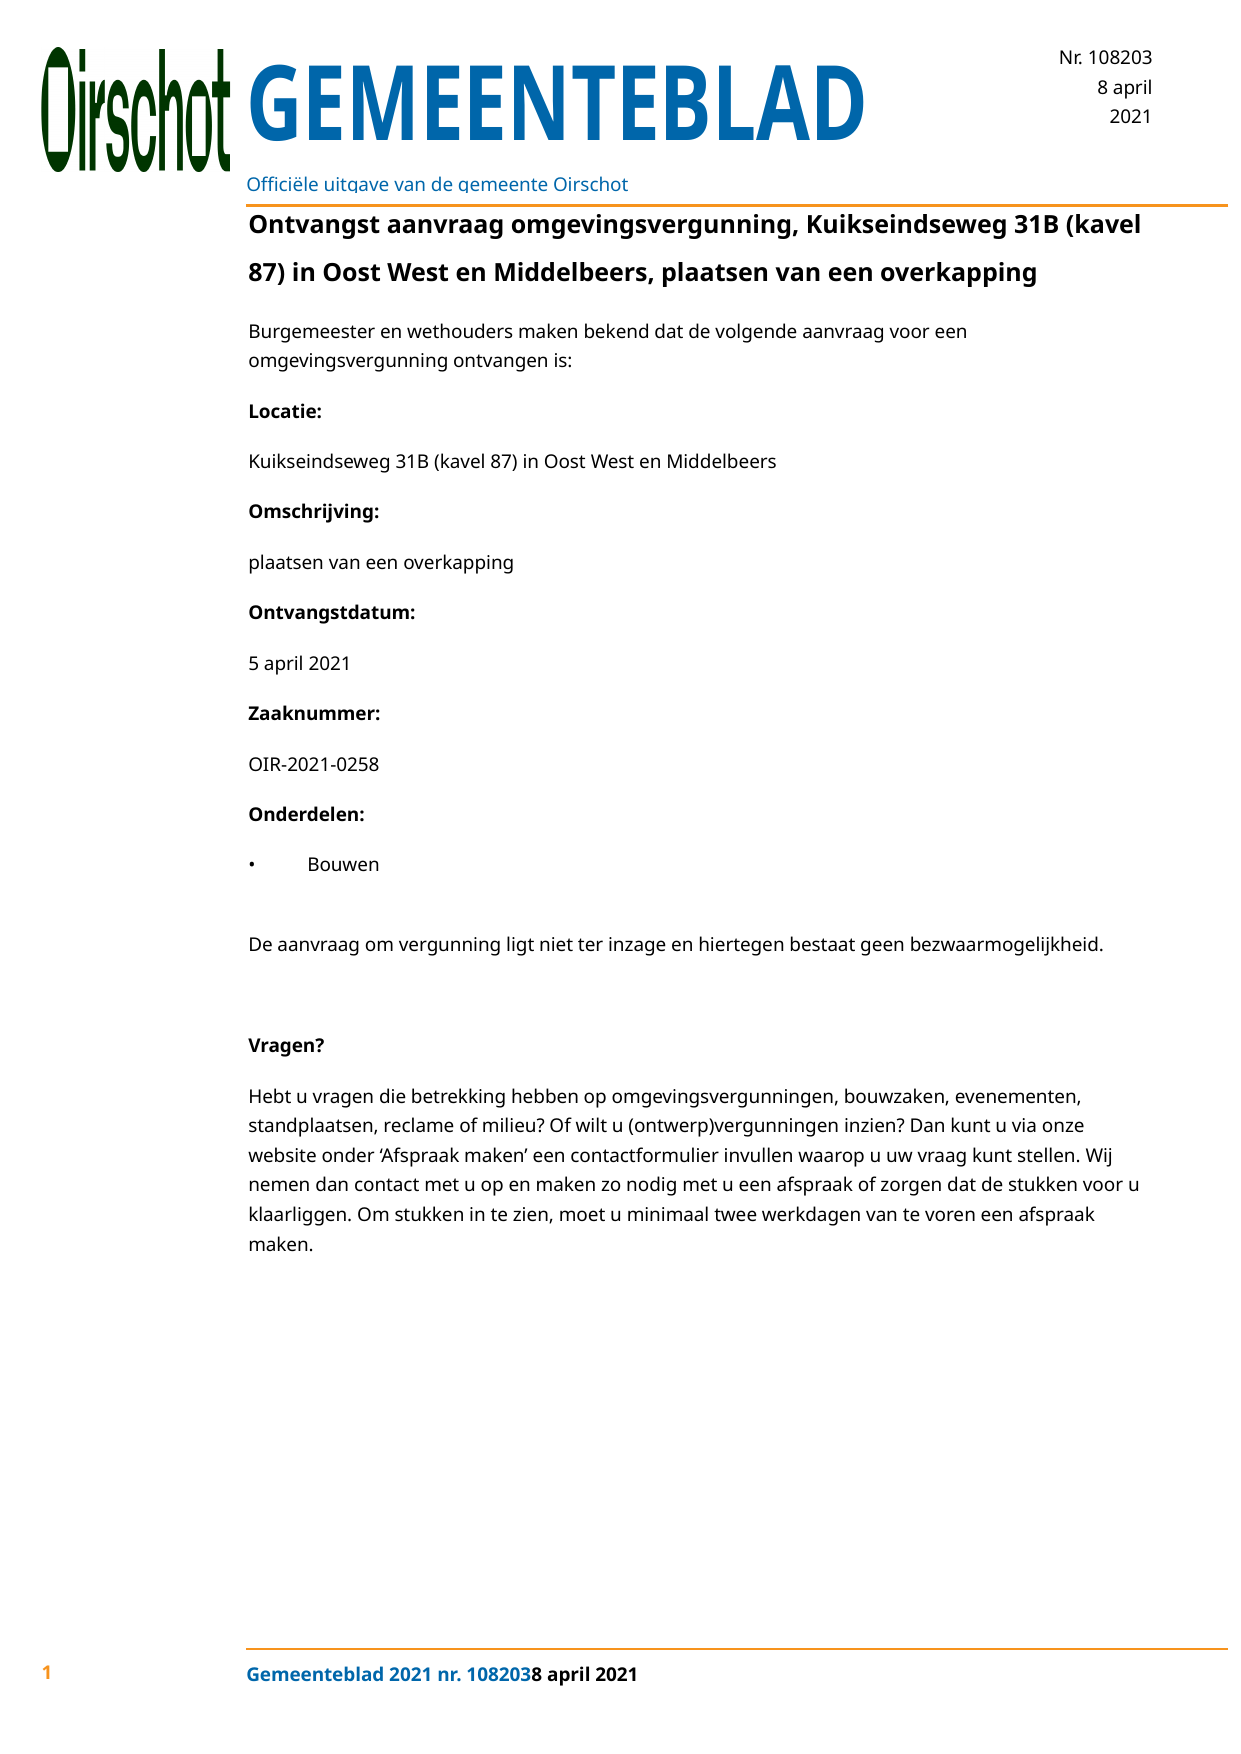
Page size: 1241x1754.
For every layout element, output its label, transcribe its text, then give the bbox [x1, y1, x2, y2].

text 5 april 2021 [248, 650, 1152, 676]
text OIR-2021-0258 [248, 751, 1152, 777]
text Omschrijving: [248, 499, 1152, 524]
text Zaaknummer: [248, 700, 1152, 726]
text De aanvraag om vergunning ligt niet ter inzage en hiertegen bestaat geen bezwaarmogelijkheid. [248, 932, 1152, 957]
text Locatie: [248, 398, 1152, 424]
picture [41, 47, 231, 172]
text Ontvangstdatum: [248, 599, 1152, 625]
text Onderdelen: [248, 801, 1152, 827]
text Burgemeester en wethouders maken bekend dat de volgende aanvraag voor een omgevingsvergunning ontvangen is: [248, 318, 1152, 373]
text Ontvangst aanvraag omgevingsvergunning, Kuikseindseweg 31B (kavel 87) in Oost West en Middelbeers, plaatsen van een overkapping [248, 207, 1152, 288]
text Vragen? [248, 1032, 1152, 1058]
text Hebt u vragen die betrekking hebben op omgevingsvergunningen, bouwzaken, evenementen, standplaatsen, reclame of milieu? Of wilt u (ontwerp)vergunningen inzien? Dan kunt u via onze website onder ‘Afspraak maken’ een contactformulier invullen waarop u uw vraag kunt stellen. Wij nemen dan contact met u op en maken zo nodig met u een afspraak of zorgen dat de stukken voor u klaarliggen. Om stukken in te zien, moet u minimaal twee werkdagen van te voren een afspraak maken. [248, 1083, 1152, 1257]
text Kuikseindseweg 31B (kavel 87) in Oost West en Middelbeers [248, 448, 1152, 474]
text plaatsen van een overkapping [248, 549, 1152, 575]
list Bouwen [248, 852, 1152, 877]
